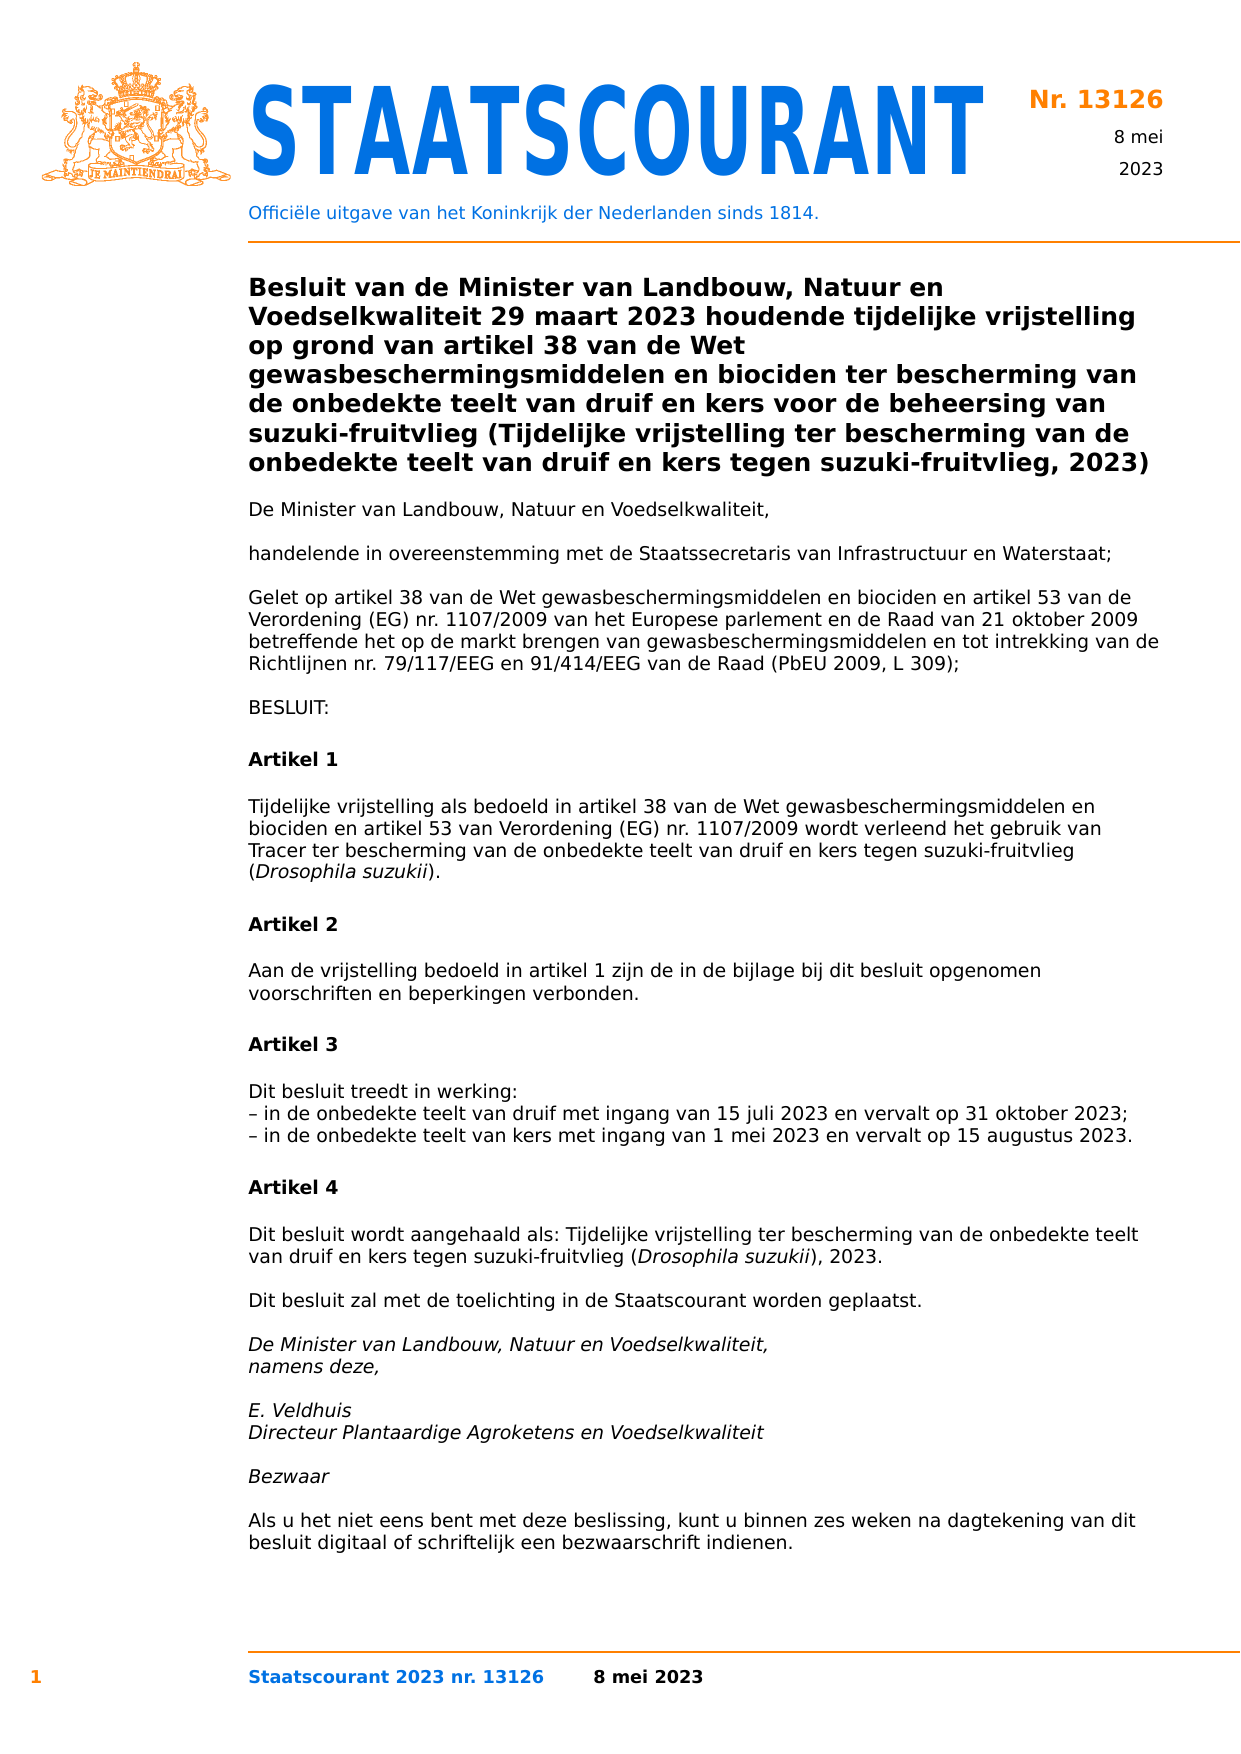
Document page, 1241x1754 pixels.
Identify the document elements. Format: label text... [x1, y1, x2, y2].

subtitle Artikel 1 [248, 748, 1163, 771]
subtitle Artikel 2 [248, 913, 1163, 935]
text De Minister van Landbouw, Natuur en Voedselkwaliteit, namens deze, E. Veldhuis Directeur Plantaardige Agroketens en Voedselkwaliteit [248, 1334, 1163, 1444]
subtitle Artikel 4 [248, 1177, 1163, 1199]
text – in de onbedekte teelt van kers met ingang van 1 mei 2023 en vervalt op 15 augustus 2023. [248, 1125, 1163, 1147]
text Dit besluit treedt in werking: [248, 1081, 1163, 1103]
text Bezwaar [248, 1466, 1163, 1488]
table_cell 8 mei [998, 121, 1240, 153]
table_header Nr. 13126 [998, 62, 1240, 121]
subtitle Besluit van de Minister van Landbouw, Natuur en Voedselkwaliteit 29 maart 2023 houdende tijdelijke vrijstelling op grond van artikel 38 van de Wet gewasbeschermingsmiddelen en biociden ter bescherming van de onbedekte teelt van druif en kers voor de beheersing van suzuki-fruitvlieg (Tijdelijke vrijstelling ter bescherming van de onbedekte teelt van druif en kers tegen suzuki-fruitvlieg, 2023) [248, 273, 1163, 477]
table_header [25, 62, 248, 241]
text De Minister van Landbouw, Natuur en Voedselkwaliteit, [248, 499, 1163, 521]
text BESLUIT: [248, 697, 1163, 718]
table_cell 2023 [998, 153, 1240, 203]
picture [41, 62, 231, 186]
text Dit besluit wordt aangehaald als: Tijdelijke vrijstelling ter bescherming van de onbedekte teelt van druif en kers tegen suzuki-fruitvlieg (Drosophila suzukii), 2023. [248, 1224, 1163, 1268]
text Tijdelijke vrijstelling als bedoeld in artikel 38 van de Wet gewasbeschermingsmiddelen en biociden en artikel 53 van Verordening (EG) nr. 1107/2009 wordt verleend het gebruik van Tracer ter bescherming van de onbedekte teelt van druif en kers tegen suzuki-fruitvlieg (Drosophila suzukii). [248, 796, 1163, 883]
table_cell Officiële uitgave van het Koninkrijk der Nederlanden sinds 1814. [248, 203, 1240, 241]
text handelende in overeenstemming met de Staatssecretaris van Infrastructuur en Waterstaat; [248, 543, 1163, 565]
subtitle Artikel 3 [248, 1034, 1163, 1056]
table_header STAATSCOURANT [248, 62, 998, 203]
text Aan de vrijstelling bedoeld in artikel 1 zijn de in de bijlage bij dit besluit opgenomen voorschriften en beperkingen verbonden. [248, 960, 1163, 1004]
text Gelet op artikel 38 van de Wet gewasbeschermingsmiddelen en biociden en artikel 53 van de Verordening (EG) nr. 1107/2009 van het Europese parlement en de Raad van 21 oktober 2009 betreffende het op de markt brengen van gewasbeschermingsmiddelen en tot intrekking van de Richtlijnen nr. 79/117/EEG en 91/414/EEG van de Raad (PbEU 2009, L 309); [248, 587, 1163, 675]
text Dit besluit zal met de toelichting in de Staatscourant worden geplaatst. [248, 1290, 1163, 1312]
text Als u het niet eens bent met deze beslissing, kunt u binnen zes weken na dagtekening van dit besluit digitaal of schriftelijk een bezwaarschrift indienen. [248, 1509, 1163, 1553]
text – in de onbedekte teelt van druif met ingang van 15 juli 2023 en vervalt op 31 oktober 2023; [248, 1103, 1163, 1125]
